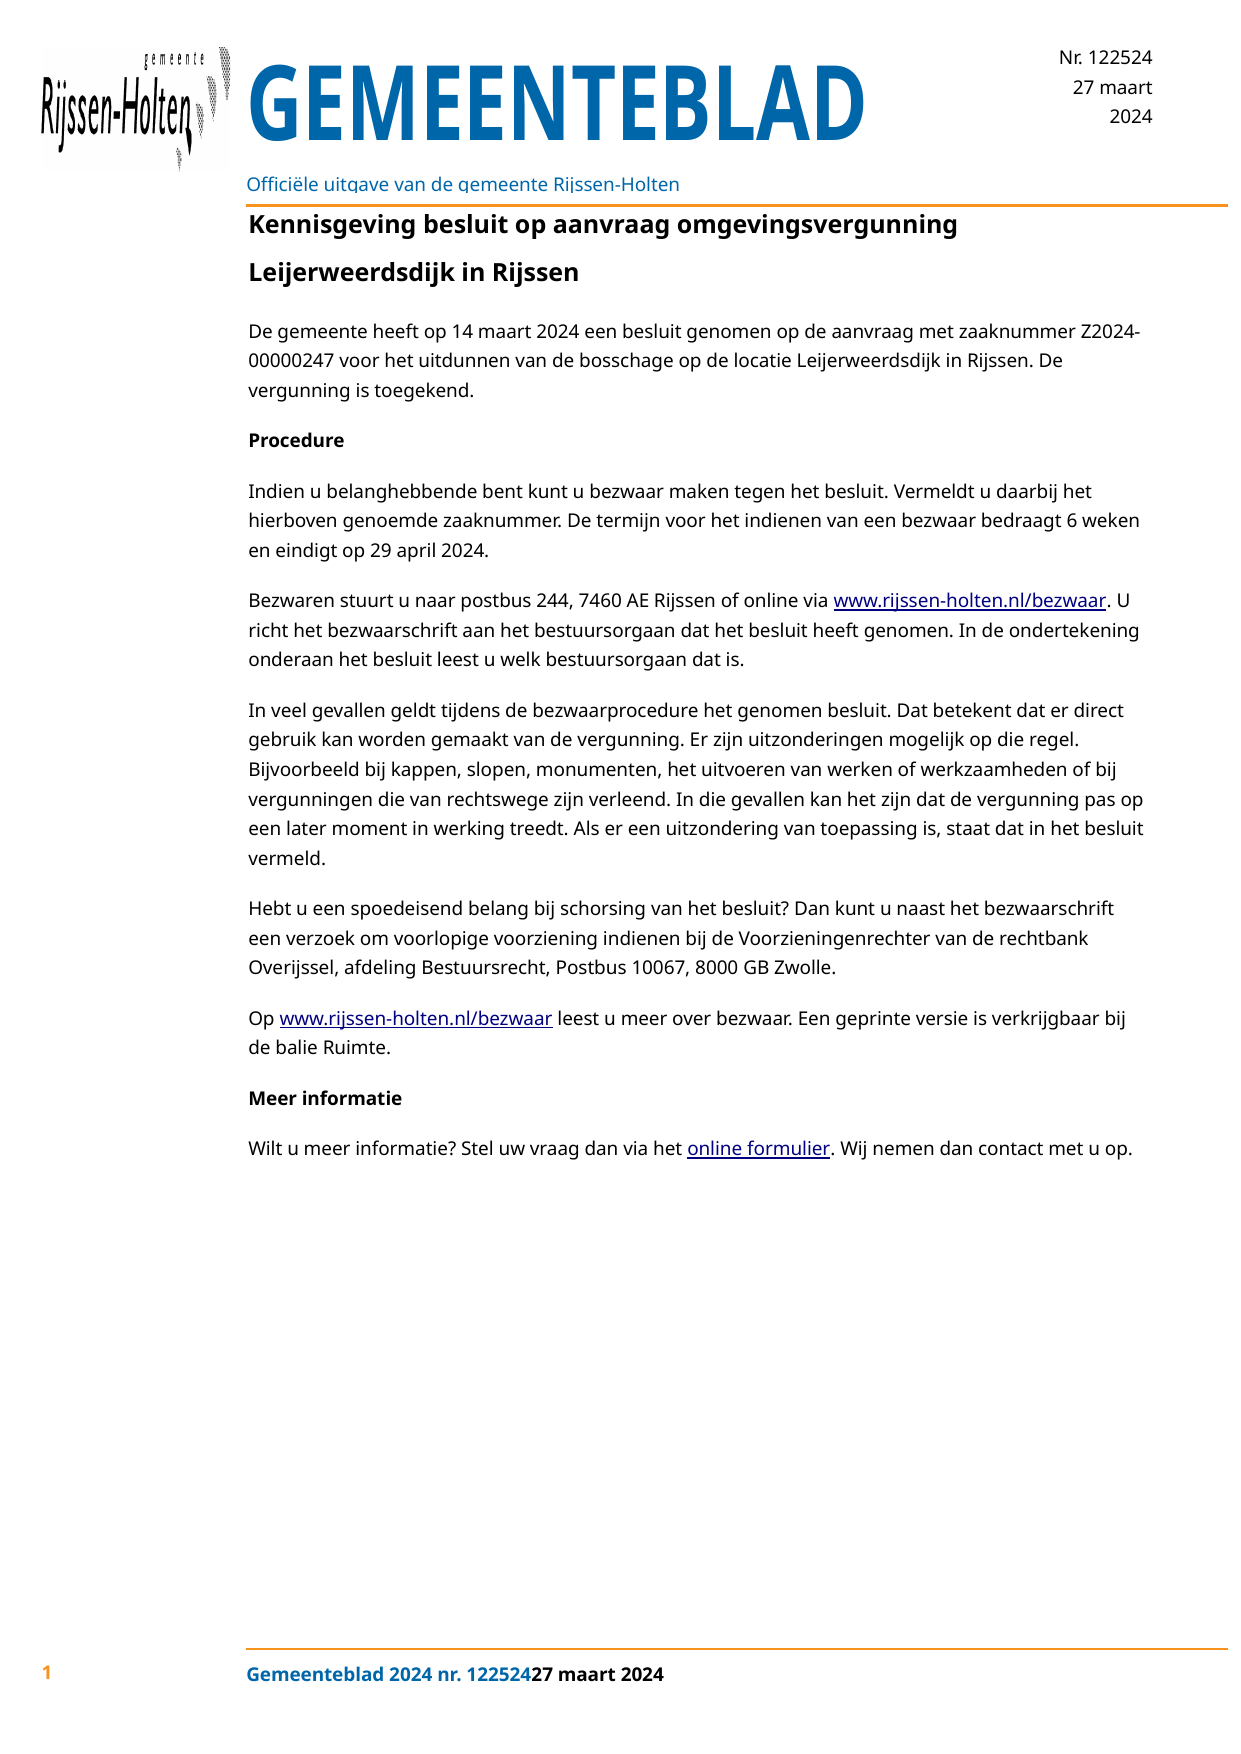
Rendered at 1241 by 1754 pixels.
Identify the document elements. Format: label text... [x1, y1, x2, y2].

text Bezwaren stuurt u naar postbus 244, 7460 AE Rijssen of online via www.rijssen-holten.nl/bezwaar. U richt het bezwaarschrift aan het bestuursorgaan dat het besluit heeft genomen. In de ondertekening onderaan het besluit leest u welk bestuursorgaan dat is. [248, 587, 1152, 672]
text In veel gevallen geldt tijdens de bezwaarprocedure het genomen besluit. Dat betekent dat er direct gebruik kan worden gemaakt van de vergunning. Er zijn uitzonderingen mogelijk op die regel. Bijvoorbeeld bij kappen, slopen, monumenten, het uitvoeren van werken of werkzaamheden of bij vergunningen die van rechtswege zijn verleend. In die gevallen kan het zijn dat de vergunning pas op een later moment in werking treedt. Als er een uitzondering van toepassing is, staat dat in het besluit vermeld. [248, 697, 1152, 871]
text Op www.rijssen-holten.nl/bezwaar leest u meer over bezwaar. Een geprinte versie is verkrijgbaar bij de balie Ruimte. [248, 1005, 1152, 1060]
text De gemeente heeft op 14 maart 2024 een besluit genomen op de aanvraag met zaaknummer Z2024-00000247 voor het uitdunnen van de bosschage op de locatie Leijerweerdsdijk in Rijssen. De vergunning is toegekend. [248, 318, 1152, 403]
text Meer informatie [248, 1085, 1152, 1111]
text Indien u belanghebbende bent kunt u bezwaar maken tegen het besluit. Vermeldt u daarbij het hierboven genoemde zaaknummer. De termijn voor het indienen van een bezwaar bedraagt 6 weken en eindigt op 29 april 2024. [248, 478, 1152, 563]
text Kennisgeving besluit op aanvraag omgevingsvergunning Leijerweerdsdijk in Rijssen [248, 207, 1152, 288]
picture [41, 47, 231, 172]
text Wilt u meer informatie? Stel uw vraag dan via het online formulier. Wij nemen dan contact met u op. [248, 1135, 1152, 1161]
text Hebt u een spoedeisend belang bij schorsing van het besluit? Dan kunt u naast het bezwaarschrift een verzoek om voorlopige voorziening indienen bij de Voorzieningenrechter van de rechtbank Overijssel, afdeling Bestuursrecht, Postbus 10067, 8000 GB Zwolle. [248, 895, 1152, 980]
text Procedure [248, 427, 1152, 453]
